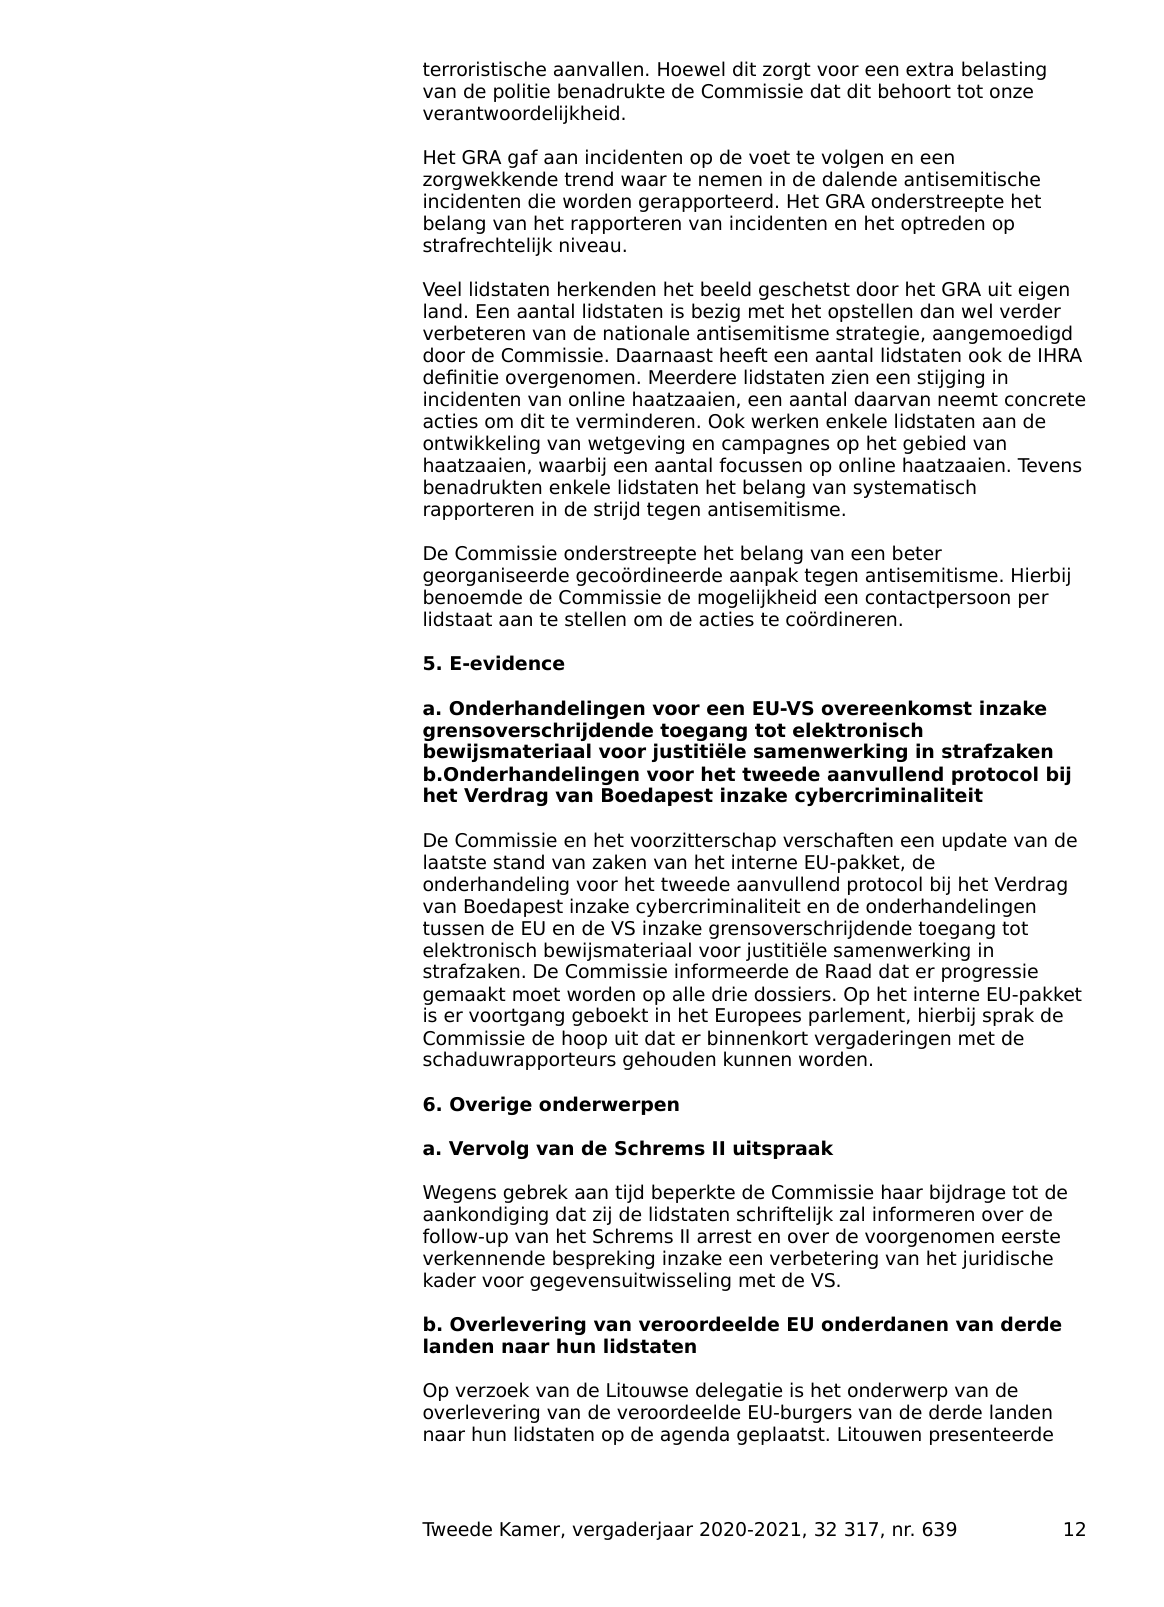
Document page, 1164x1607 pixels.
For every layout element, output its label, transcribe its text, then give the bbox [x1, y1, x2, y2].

subtitle 6. Overige onderwerpen [422, 1093, 1087, 1116]
text a. Onderhandelingen voor een EU-VS overeenkomst inzake grensoverschrijdende toegang tot elektronisch bewijsmateriaal voor justitiële samenwerking in strafzaken [422, 697, 1087, 763]
text De Commissie onderstreepte het belang van een beter georganiseerde gecoördineerde aanpak tegen antisemitisme. Hierbij benoemde de Commissie de mogelijkheid een contactpersoon per lidstaat aan te stellen om de acties te coördineren. [422, 543, 1087, 631]
text b. Overlevering van veroordeelde EU onderdanen van derde landen naar hun lidstaten [422, 1314, 1087, 1358]
text Veel lidstaten herkenden het beeld geschetst door het GRA uit eigen land. Een aantal lidstaten is bezig met het opstellen dan wel verder verbeteren van de nationale antisemitisme strategie, aangemoedigd door de Commissie. Daarnaast heeft een aantal lidstaten ook de IHRA definitie overgenomen. Meerdere lidstaten zien een stijging in incidenten van online haatzaaien, een aantal daarvan neemt concrete acties om dit te verminderen. Ook werken enkele lidstaten aan de ontwikkeling van wetgeving en campagnes op het gebied van haatzaaien, waarbij een aantal focussen op online haatzaaien. Tevens benadrukten enkele lidstaten het belang van systematisch rapporteren in de strijd tegen antisemitisme. [422, 279, 1087, 521]
subtitle 5. E-evidence [422, 653, 1087, 675]
text Wegens gebrek aan tijd beperkte de Commissie haar bijdrage tot de aankondiging dat zij de lidstaten schriftelijk zal informeren over de follow-up van het Schrems II arrest en over de voorgenomen eerste verkennende bespreking inzake een verbetering van het juridische kader voor gegevensuitwisseling met de VS. [422, 1182, 1087, 1292]
text terroristische aanvallen. Hoewel dit zorgt voor een extra belasting van de politie benadrukte de Commissie dat dit behoort tot onze verantwoordelijkheid. [422, 59, 1087, 125]
text a. Vervolg van de Schrems II uitspraak [422, 1138, 1087, 1160]
text Op verzoek van de Litouwse delegatie is het onderwerp van de overlevering van de veroordeelde EU-burgers van de derde landen naar hun lidstaten op de agenda geplaatst. Litouwen presenteerde [422, 1380, 1087, 1446]
text De Commissie en het voorzitterschap verschaften een update van de laatste stand van zaken van het interne EU-pakket, de onderhandeling voor het tweede aanvullend protocol bij het Verdrag van Boedapest inzake cybercriminaliteit en de onderhandelingen tussen de EU en de VS inzake grensoverschrijdende toegang tot elektronisch bewijsmateriaal voor justitiële samenwerking in strafzaken. De Commissie informeerde de Raad dat er progressie gemaakt moet worden op alle drie dossiers. Op het interne EU-pakket is er voortgang geboekt in het Europees parlement, hierbij sprak de Commissie de hoop uit dat er binnenkort vergaderingen met de schaduwrapporteurs gehouden kunnen worden. [422, 829, 1087, 1071]
text Het GRA gaf aan incidenten op de voet te volgen en een zorgwekkende trend waar te nemen in de dalende antisemitische incidenten die worden gerapporteerd. Het GRA onderstreepte het belang van het rapporteren van incidenten en het optreden op strafrechtelijk niveau. [422, 147, 1087, 257]
text b.Onderhandelingen voor het tweede aanvullend protocol bij het Verdrag van Boedapest inzake cybercriminaliteit [422, 763, 1087, 807]
